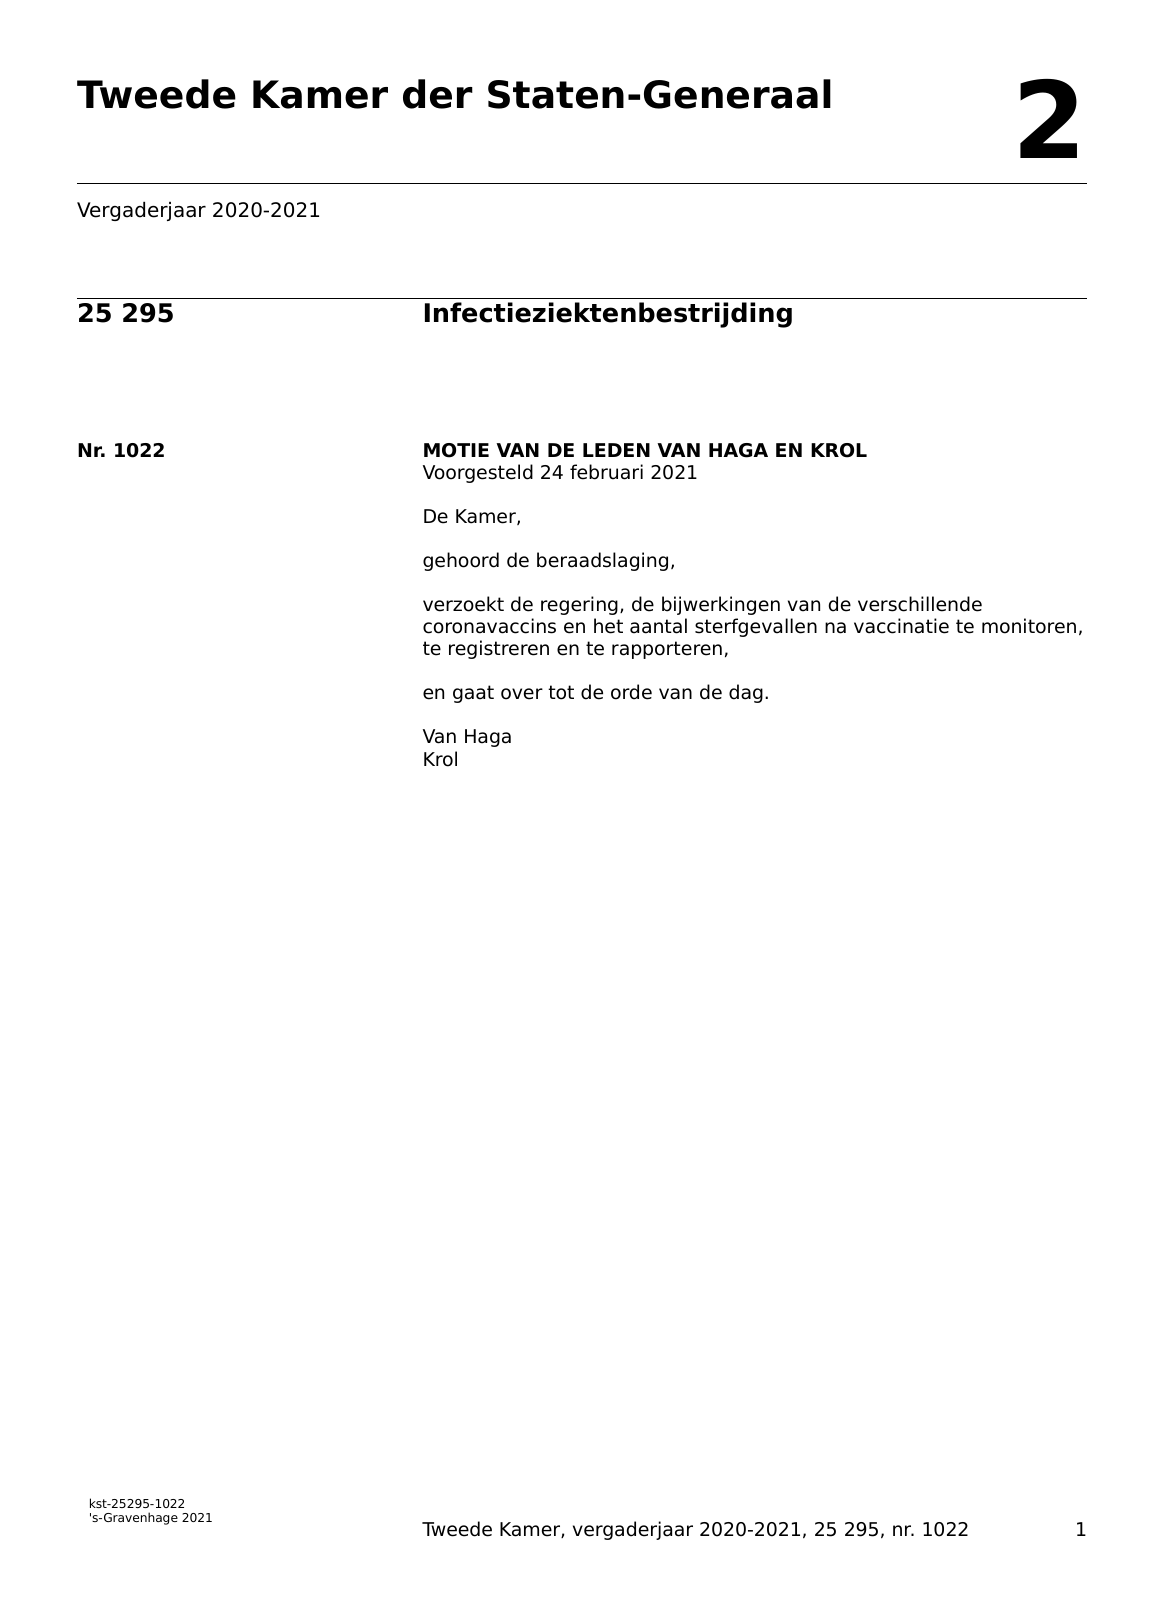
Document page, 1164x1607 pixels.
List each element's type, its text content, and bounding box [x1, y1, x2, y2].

text gehoord de beraadslaging, [422, 550, 1087, 572]
text Voorgesteld 24 februari 2021 [422, 462, 1087, 484]
subtitle 25 295 Infectieziektenbestrijding [77, 299, 1087, 329]
table_header 2 [886, 59, 1087, 183]
text De Kamer, [422, 506, 1087, 528]
text Van Haga [422, 726, 1087, 748]
text 's-Gravenhage 2021 [88, 1511, 323, 1525]
subtitle Nr. 1022 MOTIE VAN DE LEDEN VAN HAGA EN KROL [77, 440, 1087, 462]
text en gaat over tot de orde van de dag. [422, 682, 1087, 704]
text kst-25295-1022 [88, 1497, 323, 1511]
text verzoekt de regering, de bijwerkingen van de verschillende coronavaccins en het aantal sterfgevallen na vaccinatie te monitoren, te registreren en te rapporteren, [422, 594, 1087, 660]
text Krol [422, 748, 1087, 770]
table_cell Vergaderjaar 2020-2021 [77, 184, 1087, 298]
table_header Tweede Kamer der Staten-Generaal [77, 59, 886, 183]
